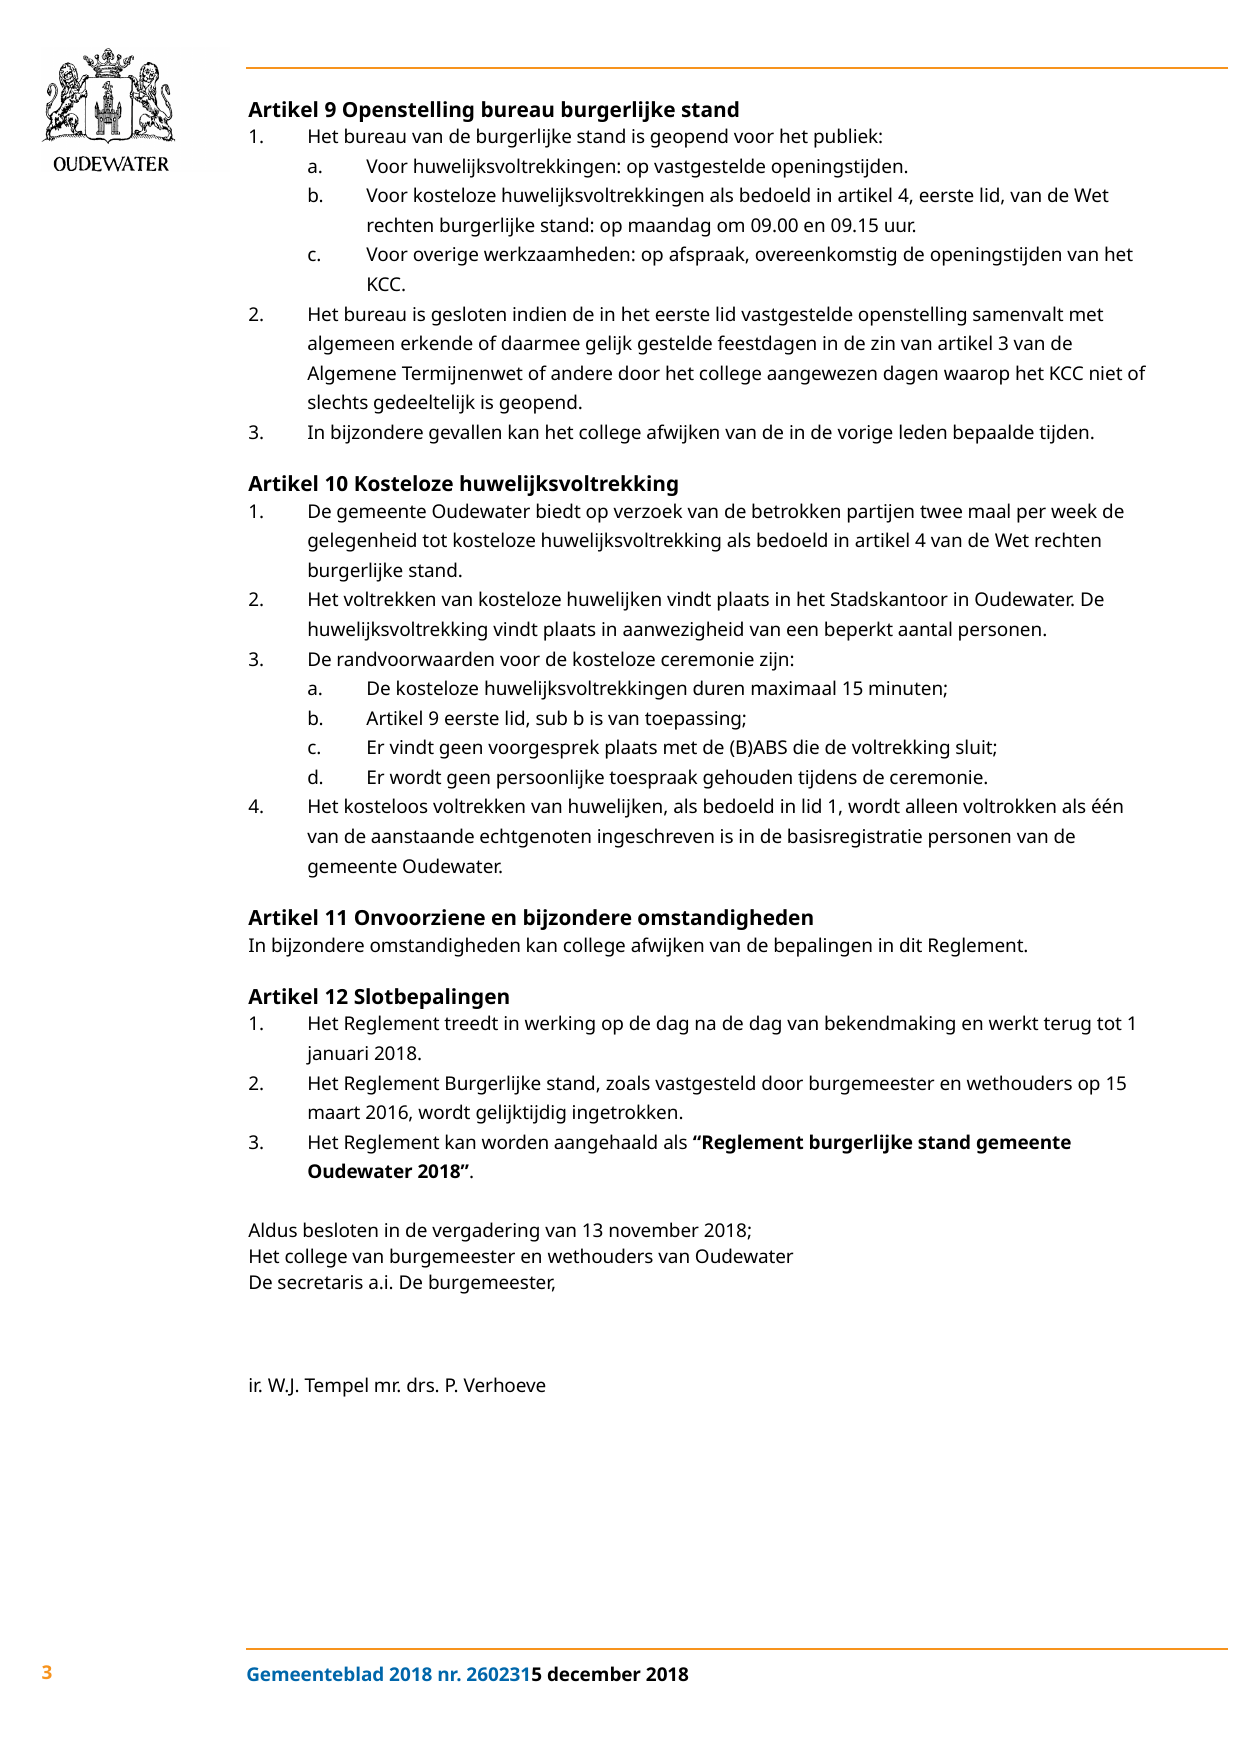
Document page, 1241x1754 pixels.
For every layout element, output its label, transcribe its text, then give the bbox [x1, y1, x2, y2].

list Het Reglement treedt in werking op de dag na de dag van bekendmaking en werkt terug tot 1 januari 2018. [248, 1011, 1152, 1066]
text Artikel 10 Kosteloze huwelijksvoltrekking [248, 469, 1152, 498]
list Het voltrekken van kosteloze huwelijken vindt plaats in het Stadskantoor in Oudewater. De huwelijksvoltrekking vindt plaats in aanwezigheid van een beperkt aantal personen. [248, 587, 1152, 642]
list De randvoorwaarden voor de kosteloze ceremonie zijn: [248, 646, 1152, 672]
text Aldus besloten in de vergadering van 13 november 2018; [248, 1218, 1152, 1243]
list Artikel 9 eerste lid, sub b is van toepassing; [307, 705, 1152, 731]
list Er vindt geen voorgesprek plaats met de (B)ABS die de voltrekking sluit; [307, 734, 1152, 760]
list In bijzondere gevallen kan het college afwijken van de in de vorige leden bepaalde tijden. [248, 419, 1152, 445]
list Voor overige werkzaamheden: op afspraak, overeenkomstig de openingstijden van het KCC. [307, 242, 1152, 297]
list Het kosteloos voltrekken van huwelijken, als bedoeld in lid 1, wordt alleen voltrokken als één van de aanstaande echtgenoten ingeschreven is in de basisregistratie personen van de gemeente Oudewater. [248, 794, 1152, 879]
list Het Reglement Burgerlijke stand, zoals vastgesteld door burgemeester en wethouders op 15 maart 2016, wordt gelijktijdig ingetrokken. [248, 1070, 1152, 1125]
list Er wordt geen persoonlijke toespraak gehouden tijdens de ceremonie. [307, 764, 1152, 790]
list De kosteloze huwelijksvoltrekkingen duren maximaal 15 minuten; [307, 675, 1152, 701]
list Het Reglement kan worden aangehaald als “Reglement burgerlijke stand gemeente Oudewater 2018”. [248, 1129, 1152, 1184]
list Voor kosteloze huwelijksvoltrekkingen als bedoeld in artikel 4, eerste lid, van de Wet rechten burgerlijke stand: op maandag om 09.00 en 09.15 uur. [307, 182, 1152, 238]
text Het college van burgemeester en wethouders van Oudewater [248, 1243, 1152, 1269]
text In bijzondere omstandigheden kan college afwijken van de bepalingen in dit Reglement. [248, 932, 1152, 957]
list Het bureau van de burgerlijke stand is geopend voor het publiek: [248, 123, 1152, 149]
text Artikel 9 Openstelling bureau burgerlijke stand [248, 95, 1152, 123]
list De gemeente Oudewater biedt op verzoek van de betrokken partijen twee maal per week de gelegenheid tot kosteloze huwelijksvoltrekking als bedoeld in artikel 4 van de Wet rechten burgerlijke stand. [248, 498, 1152, 583]
text De secretaris a.i. De burgemeester, [248, 1269, 1152, 1295]
text ir. W.J. Tempel mr. drs. P. Verhoeve [248, 1372, 1152, 1398]
picture [41, 47, 231, 172]
text Artikel 11 Onvoorziene en bijzondere omstandigheden [248, 903, 1152, 932]
text Artikel 12 Slotbepalingen [248, 982, 1152, 1011]
list Voor huwelijksvoltrekkingen: op vastgestelde openingstijden. [307, 153, 1152, 178]
list Het bureau is gesloten indien de in het eerste lid vastgestelde openstelling samenvalt met algemeen erkende of daarmee gelijk gestelde feestdagen in de zin van artikel 3 van de Algemene Termijnenwet of andere door het college aangewezen dagen waarop het KCC niet of slechts gedeeltelijk is geopend. [248, 301, 1152, 415]
